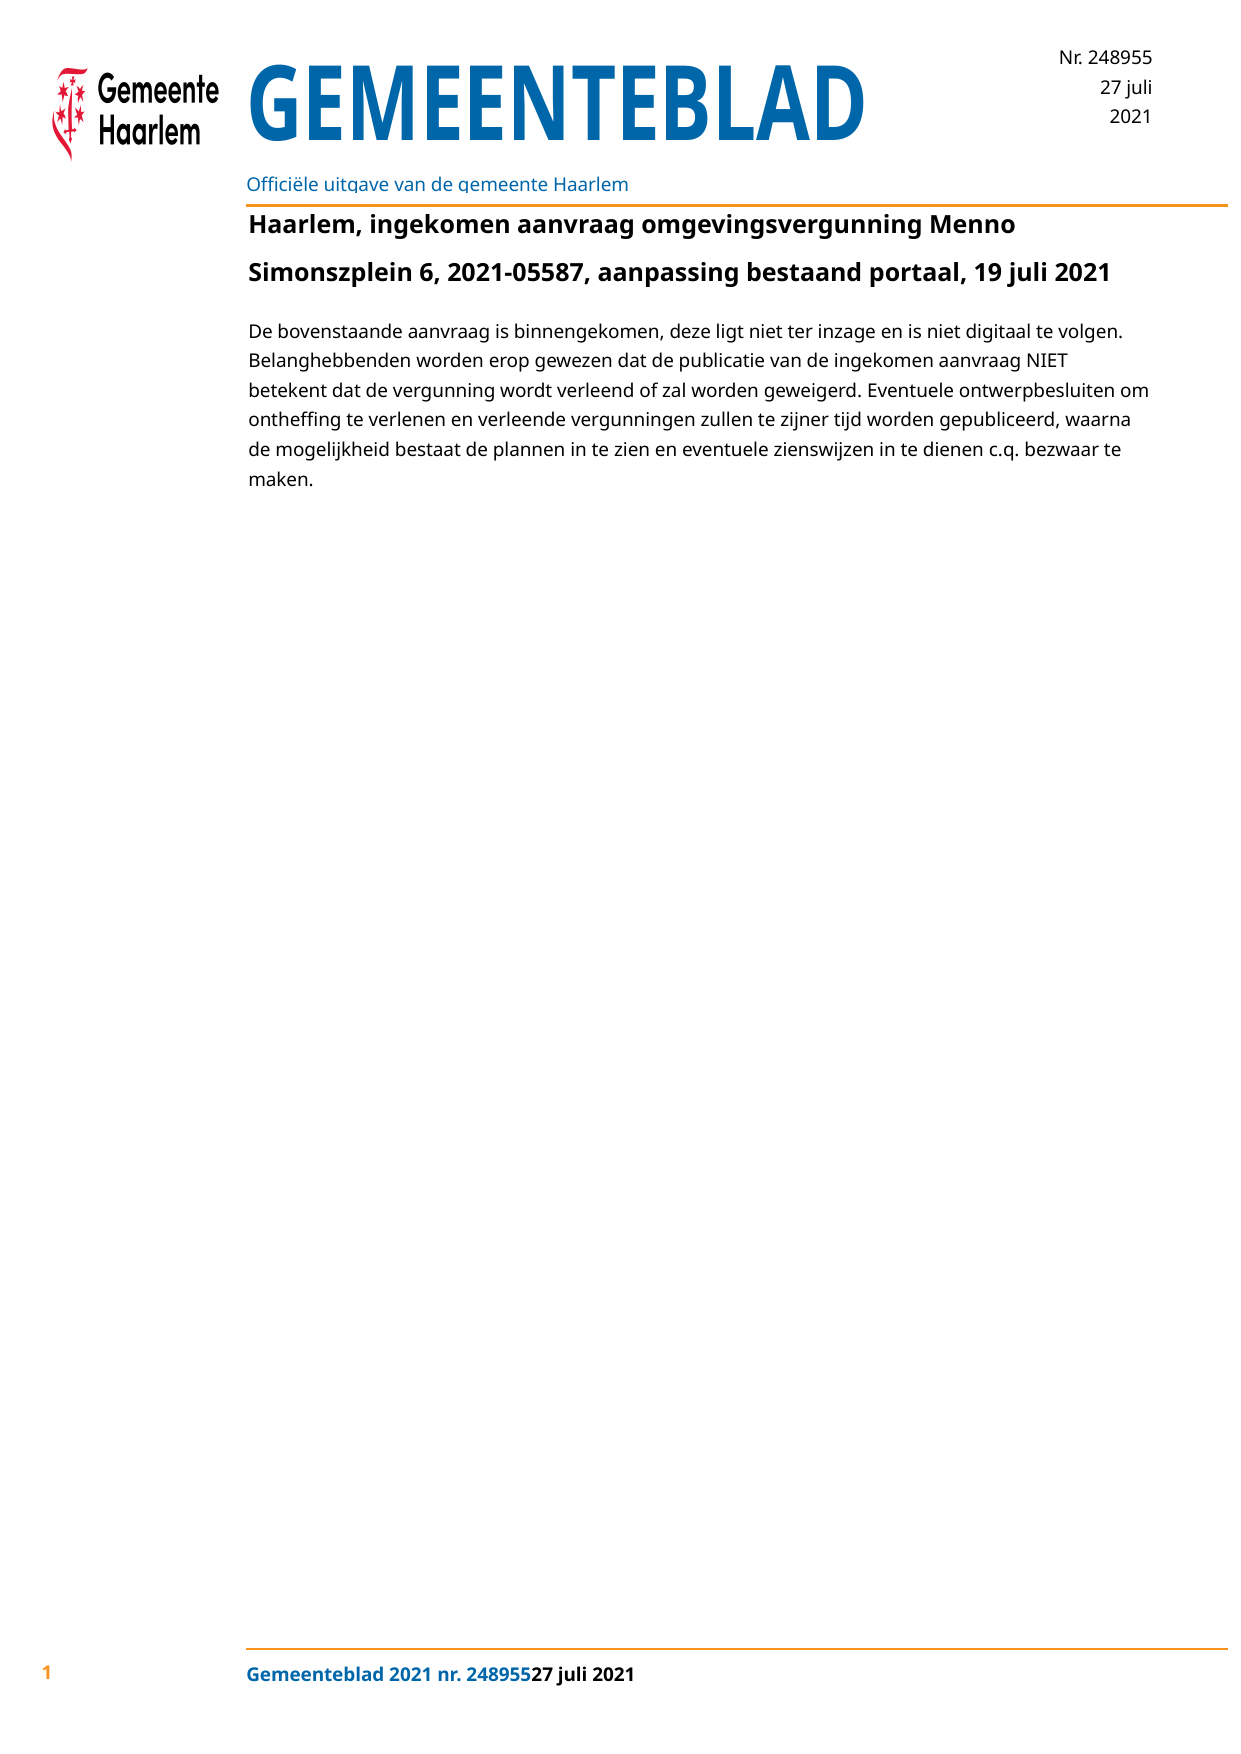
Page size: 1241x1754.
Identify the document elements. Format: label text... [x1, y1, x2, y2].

picture [41, 47, 231, 172]
text Haarlem, ingekomen aanvraag omgevingsvergunning Menno Simonszplein 6, 2021-05587, aanpassing bestaand portaal, 19 juli 2021 [248, 207, 1152, 288]
text De bovenstaande aanvraag is binnengekomen, deze ligt niet ter inzage en is niet digitaal te volgen. Belanghebbenden worden erop gewezen dat de publicatie van de ingekomen aanvraag NIET betekent dat de vergunning wordt verleend of zal worden geweigerd. Eventuele ontwerpbesluiten om ontheffing te verlenen en verleende vergunningen zullen te zijner tijd worden gepubliceerd, waarna de mogelijkheid bestaat de plannen in te zien en eventuele zienswijzen in te dienen c.q. bezwaar te maken. [248, 318, 1152, 492]
